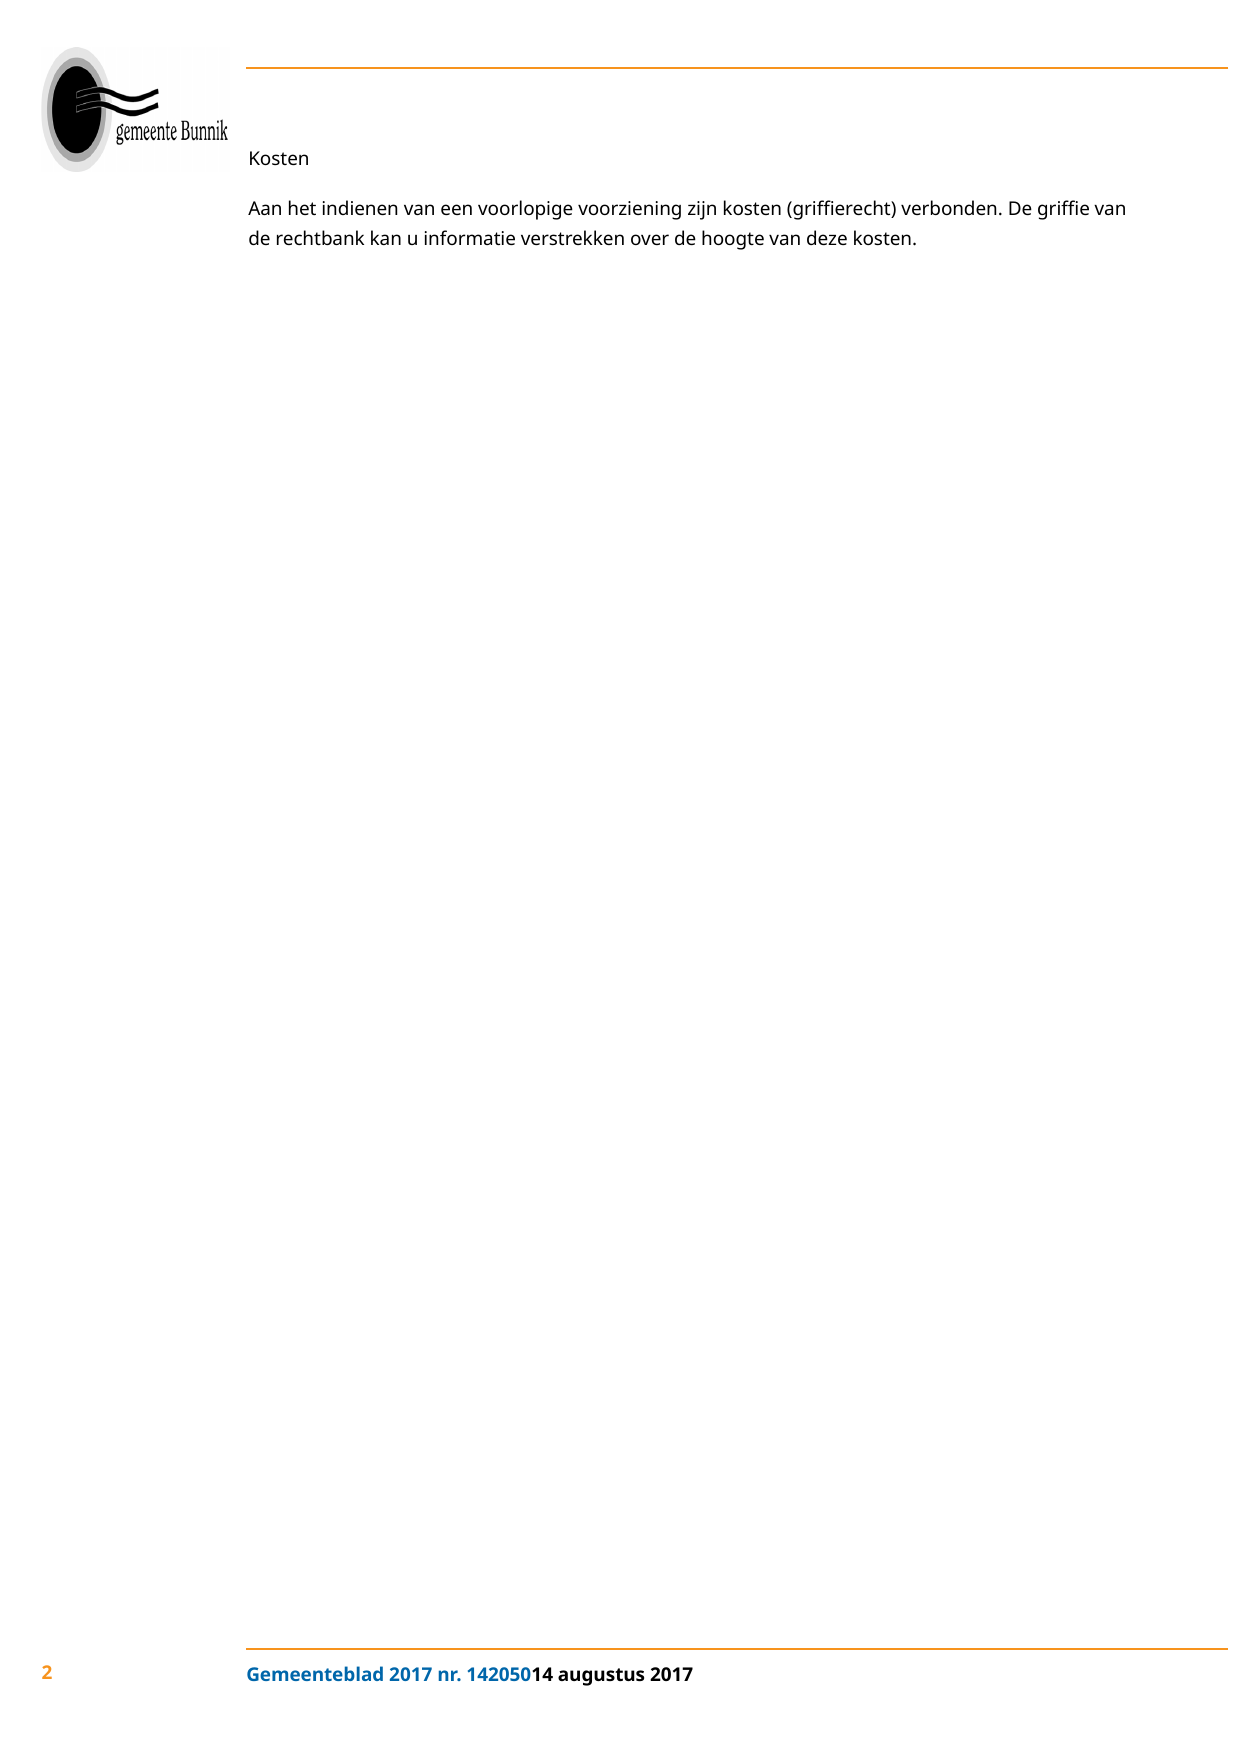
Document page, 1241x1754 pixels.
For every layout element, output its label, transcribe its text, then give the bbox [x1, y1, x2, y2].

text Kosten [248, 145, 1152, 171]
picture [41, 47, 231, 172]
text Aan het indienen van een voorlopige voorziening zijn kosten (griffierecht) verbonden. De griffie van de rechtbank kan u informatie verstrekken over de hoogte van deze kosten. [248, 196, 1152, 251]
